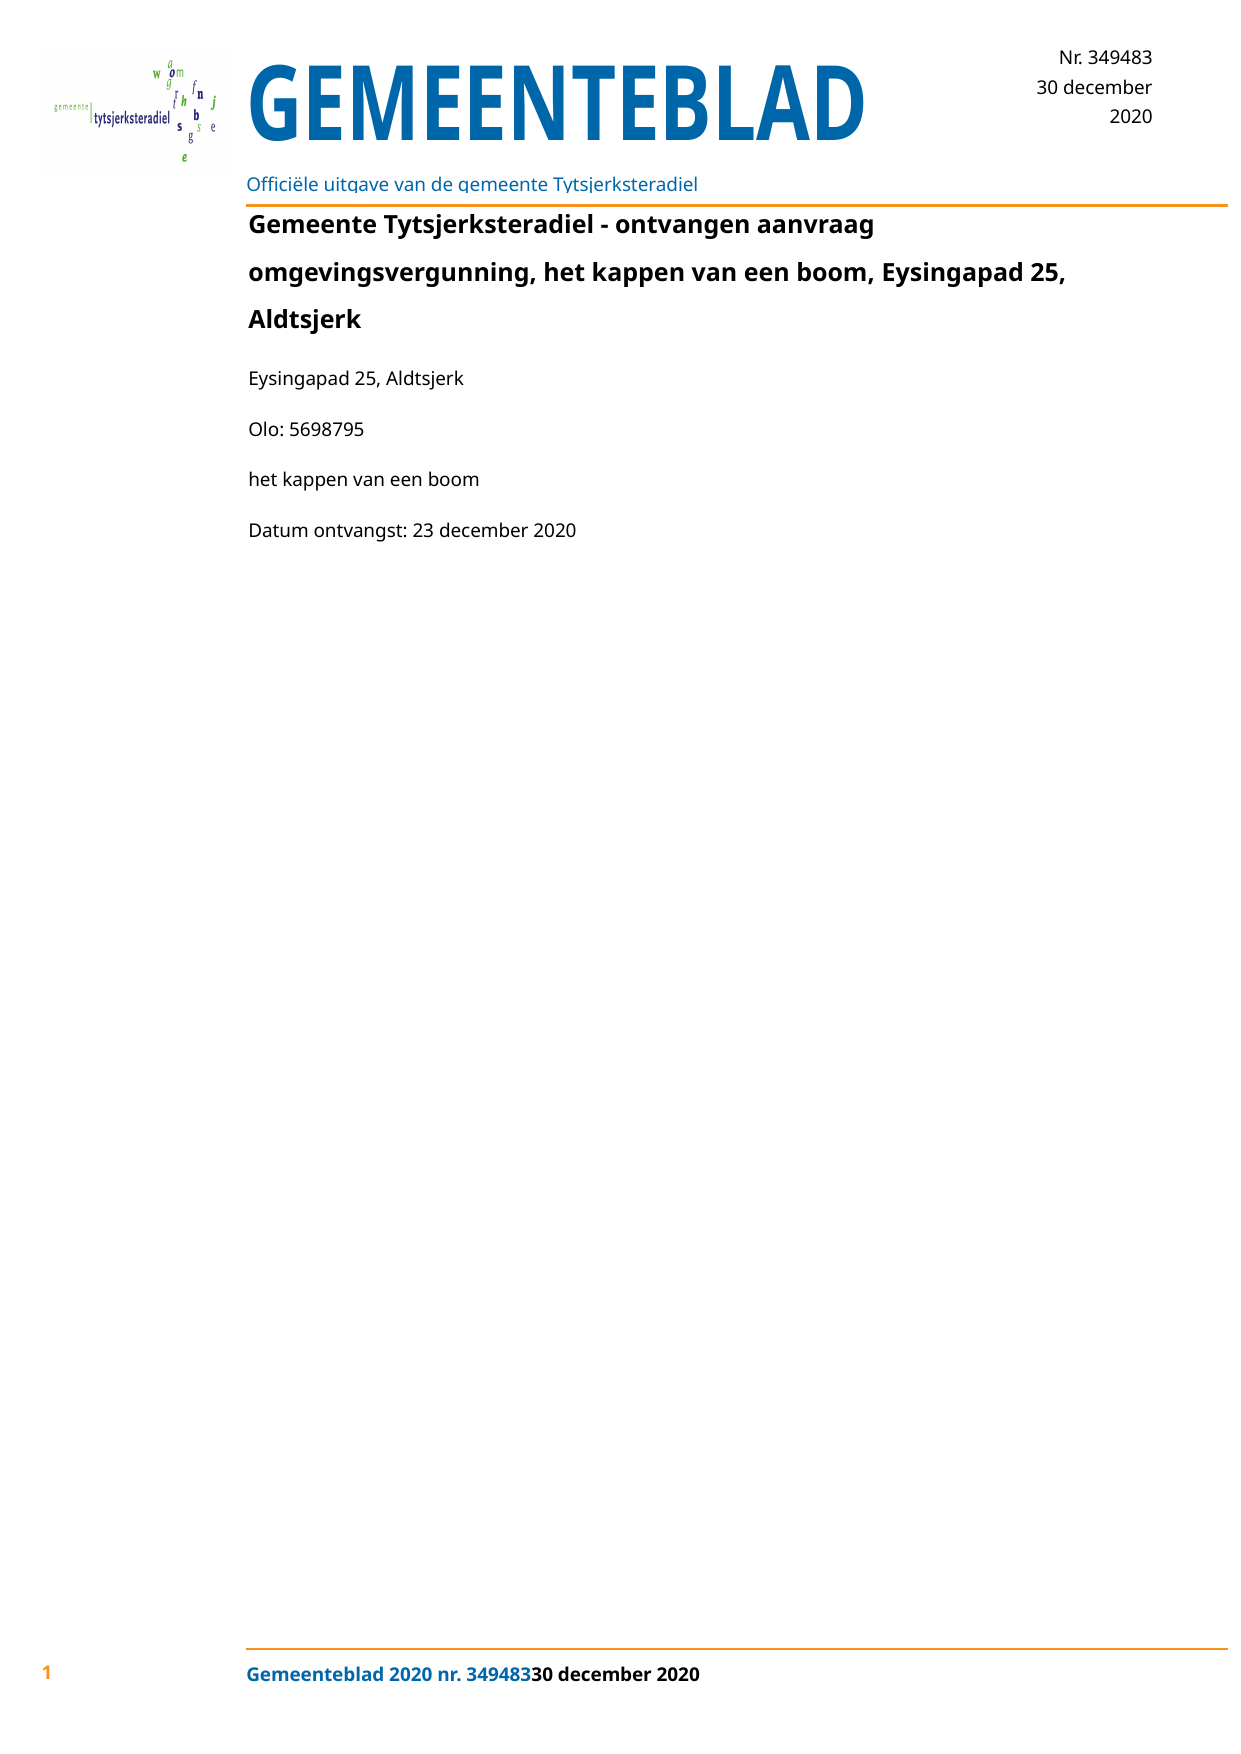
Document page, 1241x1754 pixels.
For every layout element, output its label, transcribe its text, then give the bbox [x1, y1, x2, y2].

text het kappen van een boom [248, 466, 1152, 492]
picture [41, 47, 231, 172]
text Olo: 5698795 [248, 416, 1152, 442]
text Eysingapad 25, Aldtsjerk [248, 366, 1152, 391]
text Datum ontvangst: 23 december 2020 [248, 517, 1152, 542]
text Gemeente Tytsjerksteradiel - ontvangen aanvraag omgevingsvergunning, het kappen van een boom, Eysingapad 25, Aldtsjerk [248, 207, 1152, 336]
